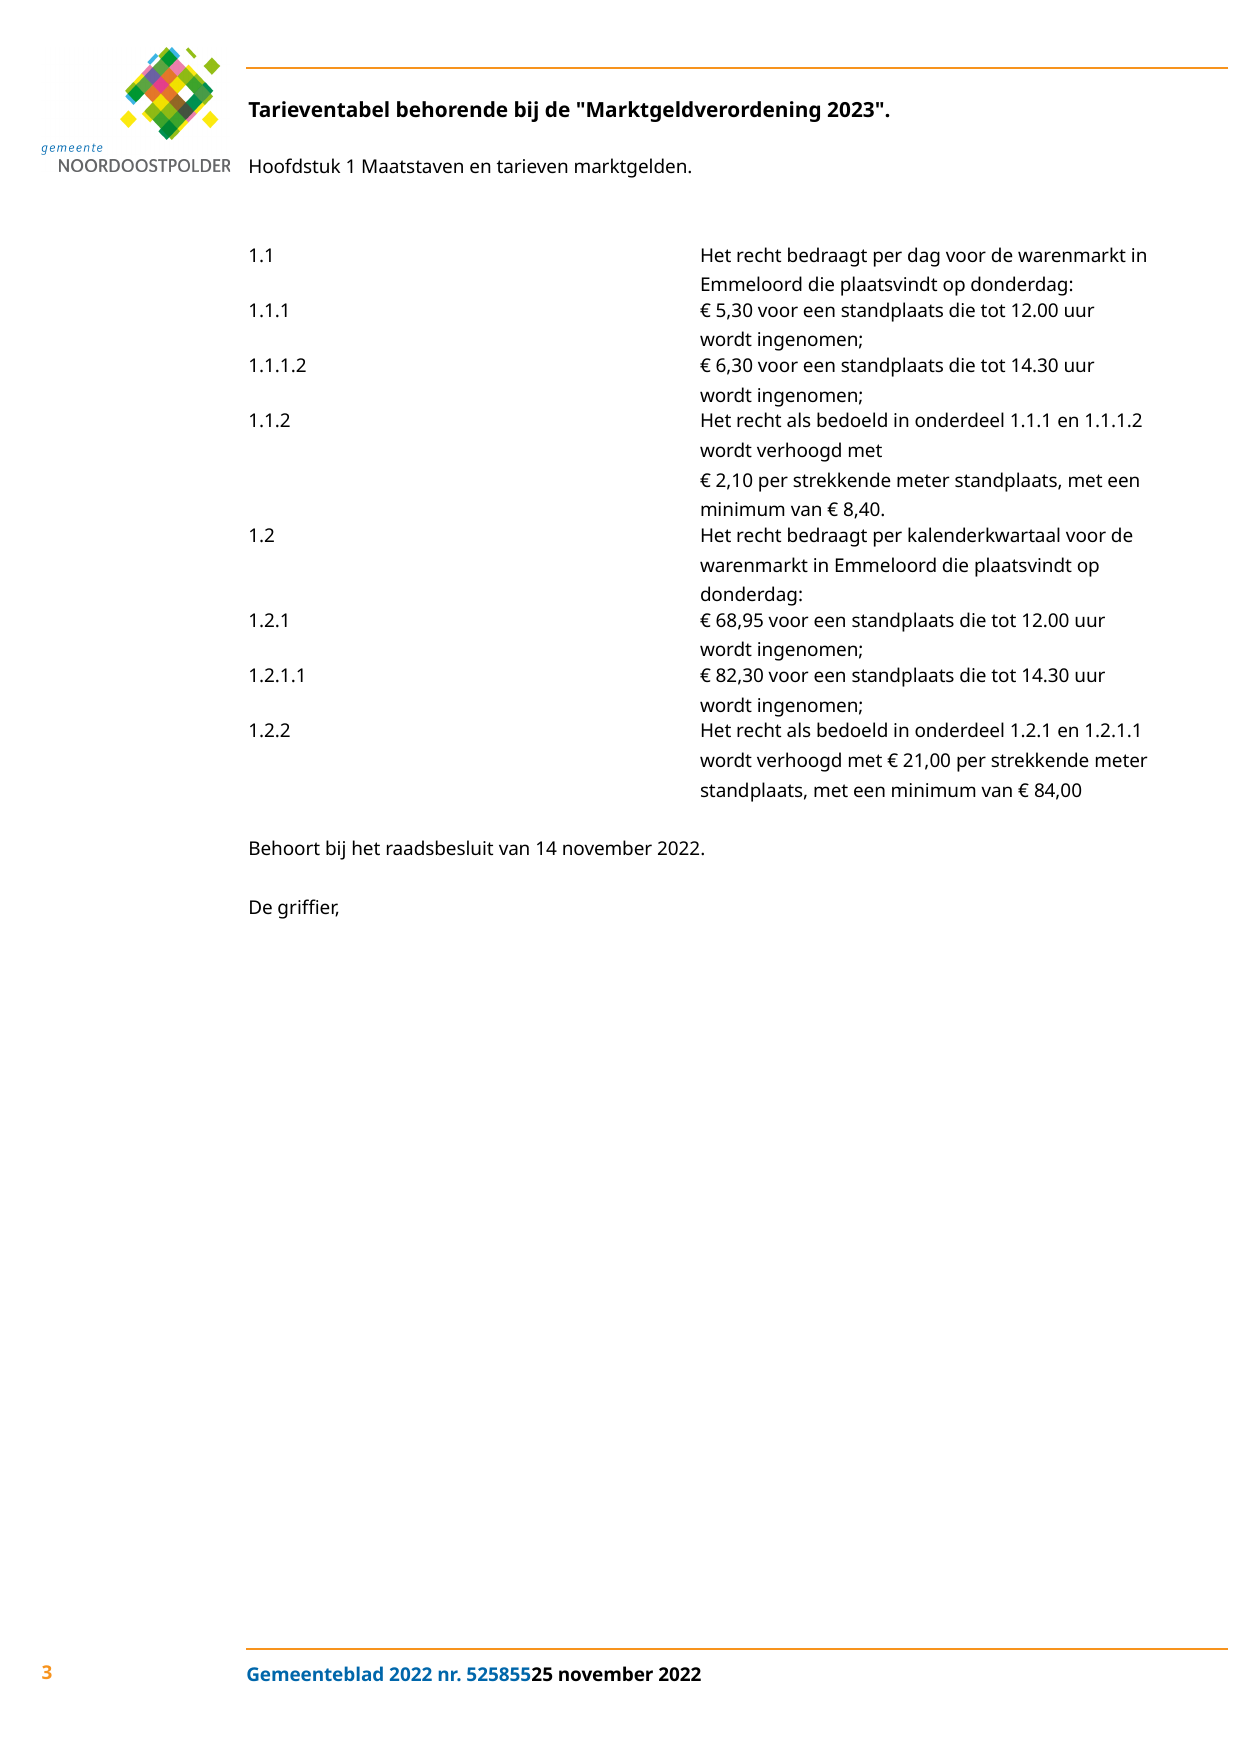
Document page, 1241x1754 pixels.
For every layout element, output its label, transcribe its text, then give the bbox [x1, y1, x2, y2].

text Hoofdstuk 1 Maatstaven en tarieven marktgelden. [248, 153, 1152, 179]
table_cell € 6,30 voor een standplaats die tot 14.30 uur wordt ingenomen; [700, 353, 1152, 408]
table_header Het recht bedraagt per dag voor de warenmarkt in Emmeloord die plaatsvindt op donderdag: [700, 242, 1152, 297]
table_cell € 5,30 voor een standplaats die tot 12.00 uur wordt ingenomen; [700, 297, 1152, 352]
text De griffier, [248, 894, 1152, 920]
table_cell 1.2.1.1 [248, 663, 700, 718]
text Behoort bij het raadsbesluit van 14 november 2022. [248, 835, 1152, 861]
table_cell 1.1.1.2 [248, 353, 700, 408]
table_cell 1.1.2 [248, 408, 700, 522]
picture [41, 47, 231, 172]
table_cell € 68,95 voor een standplaats die tot 12.00 uur wordt ingenomen; [700, 607, 1152, 662]
table_cell Het recht bedraagt per kalenderkwartaal voor de warenmarkt in Emmeloord die plaatsvindt op donderdag: [700, 522, 1152, 607]
table_cell € 82,30 voor een standplaats die tot 14.30 uur wordt ingenomen; [700, 663, 1152, 718]
table_header 1.1 [248, 242, 700, 297]
table_cell Het recht als bedoeld in onderdeel 1.1.1 en 1.1.1.2 wordt verhoogd met € 2,10 per strekkende meter standplaats, met een minimum van € 8,40. [700, 408, 1152, 522]
table_cell 1.2 [248, 522, 700, 607]
text Tarieventabel behorende bij de "Marktgeldverordening 2023". [248, 95, 1152, 123]
table_cell 1.2.2 [248, 718, 700, 803]
table_cell 1.2.1 [248, 607, 700, 662]
table_cell 1.1.1 [248, 297, 700, 352]
table_cell Het recht als bedoeld in onderdeel 1.2.1 en 1.2.1.1 wordt verhoogd met € 21,00 per strekkende meter stand­plaats, met een minimum van € 84,00 [700, 718, 1152, 803]
